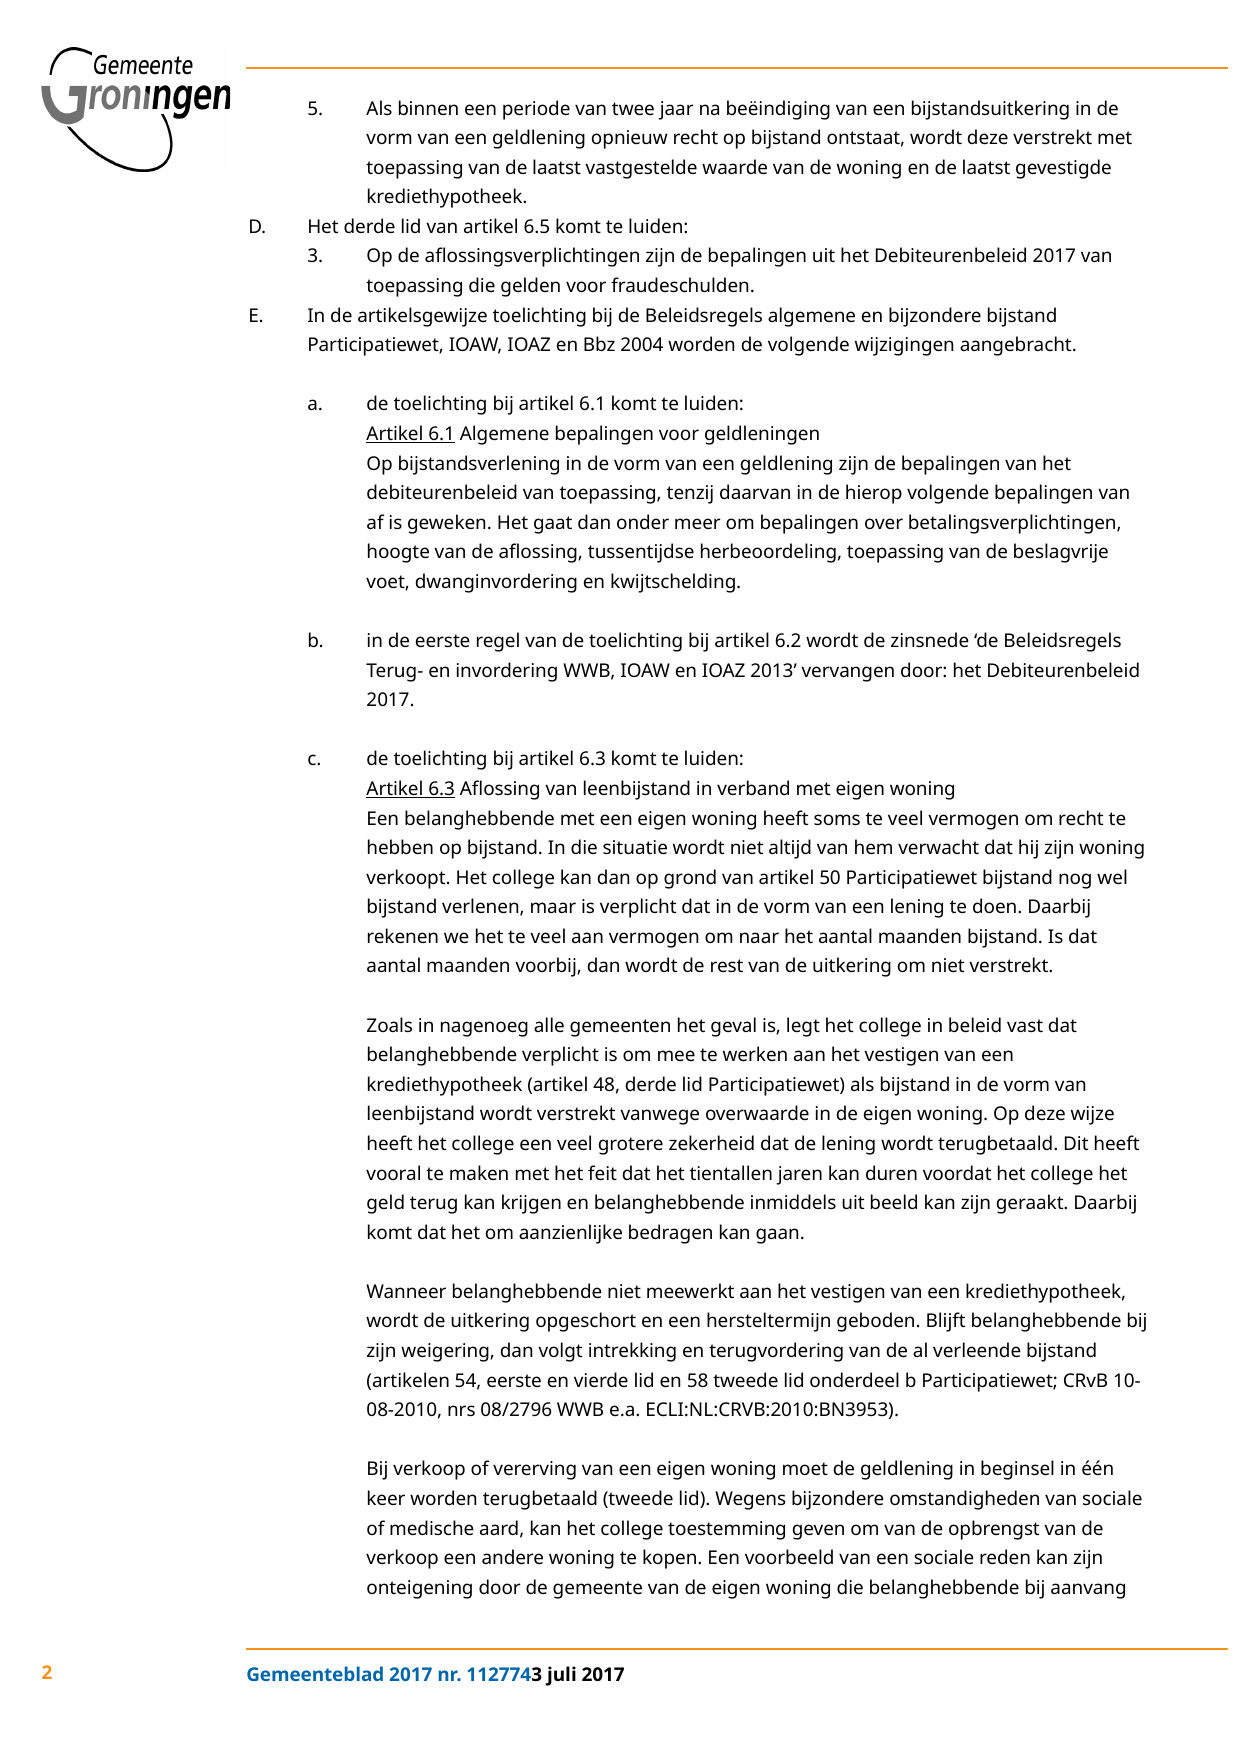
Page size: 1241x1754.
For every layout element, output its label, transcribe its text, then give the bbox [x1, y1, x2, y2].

list Het derde lid van artikel 6.5 komt te luiden: [248, 213, 1152, 239]
list Op de aflossingsverplichtingen zijn de bepalingen uit het Debiteurenbeleid 2017 van toepassing die gelden voor fraudeschulden. [307, 243, 1152, 298]
list Zoals in nagenoeg alle gemeenten het geval is, legt het college in beleid vast dat belanghebbende verplicht is om mee te werken aan het vestigen van een krediethypotheek (artikel 48, derde lid Participatiewet) als bijstand in de vorm van leenbijstand wordt verstrekt vanwege overwaarde in de eigen woning. Op deze wijze heeft het college een veel grotere zekerheid dat de lening wordt terugbetaald. Dit heeft vooral te maken met het feit dat het tientallen jaren kan duren voordat het college het geld terug kan krijgen en belanghebbende inmiddels uit beeld kan zijn geraakt. Daarbij komt dat het om aanzienlijke bedragen kan gaan. [307, 1012, 1152, 1245]
list In de artikelsgewijze toelichting bij de Beleidsregels algemene en bijzondere bijstand Participatiewet, IOAW, IOAZ en Bbz 2004 worden de volgende wijzigingen aangebracht. [248, 302, 1152, 357]
list de toelichting bij artikel 6.1 komt te luiden: [307, 391, 1152, 416]
list Een belanghebbende met een eigen woning heeft soms te veel vermogen om recht te hebben op bijstand. In die situatie wordt niet altijd van hem verwacht dat hij zijn woning verkoopt. Het college kan dan op grond van artikel 50 Participatiewet bijstand nog wel bijstand verlenen, maar is verplicht dat in de vorm van een lening te doen. Daarbij rekenen we het te veel aan vermogen om naar het aantal maanden bijstand. Is dat aantal maanden voorbij, dan wordt de rest van de uitkering om niet verstrekt. [307, 805, 1152, 978]
list in de eerste regel van de toelichting bij artikel 6.2 wordt de zinsnede ‘de Beleidsregels Terug- en invordering WWB, IOAW en IOAZ 2013’ vervangen door: het Debiteurenbeleid 2017. [307, 627, 1152, 712]
list Artikel 6.1 Algemene bepalingen voor geldleningen [307, 420, 1152, 446]
list de toelichting bij artikel 6.3 komt te luiden: [307, 746, 1152, 771]
list Als binnen een periode van twee jaar na beëindiging van een bijstandsuitkering in de vorm van een geldlening opnieuw recht op bijstand ontstaat, wordt deze verstrekt met toepassing van de laatst vastgestelde waarde van de woning en de laatst gevestigde krediethypotheek. [307, 95, 1152, 209]
list Artikel 6.3 Aflossing van leenbijstand in verband met eigen woning [307, 775, 1152, 801]
list Bij verkoop of vererving van een eigen woning moet de geldlening in beginsel in één keer worden terugbetaald (tweede lid). Wegens bijzondere omstandigheden van sociale of medische aard, kan het college toestemming geven om van de opbrengst van de verkoop een andere woning te kopen. Een voorbeeld van een sociale reden kan zijn onteigening door de gemeente van de eigen woning die belanghebbende bij aanvang [307, 1456, 1152, 1600]
list Op bijstandsverlening in de vorm van een geldlening zijn de bepalingen van het debiteurenbeleid van toepassing, tenzij daarvan in de hierop volgende bepalingen van af is geweken. Het gaat dan onder meer om bepalingen over betalingsverplichtingen, hoogte van de aflossing, tussentijdse herbeoordeling, toepassing van de beslagvrije voet, dwanginvordering en kwijtschelding. [307, 450, 1152, 594]
list Wanneer belanghebbende niet meewerkt aan het vestigen van een krediethypotheek, wordt de uitkering opgeschort en een hersteltermijn geboden. Blijft belanghebbende bij zijn weigering, dan volgt intrekking en terugvordering van de al verleende bijstand (artikelen 54, eerste en vierde lid en 58 tweede lid onderdeel b Participatiewet; CRvB 10-08-2010, nrs 08/2796 WWB e.a. ECLI:NL:CRVB:2010:BN3953). [307, 1278, 1152, 1422]
picture [41, 47, 231, 172]
